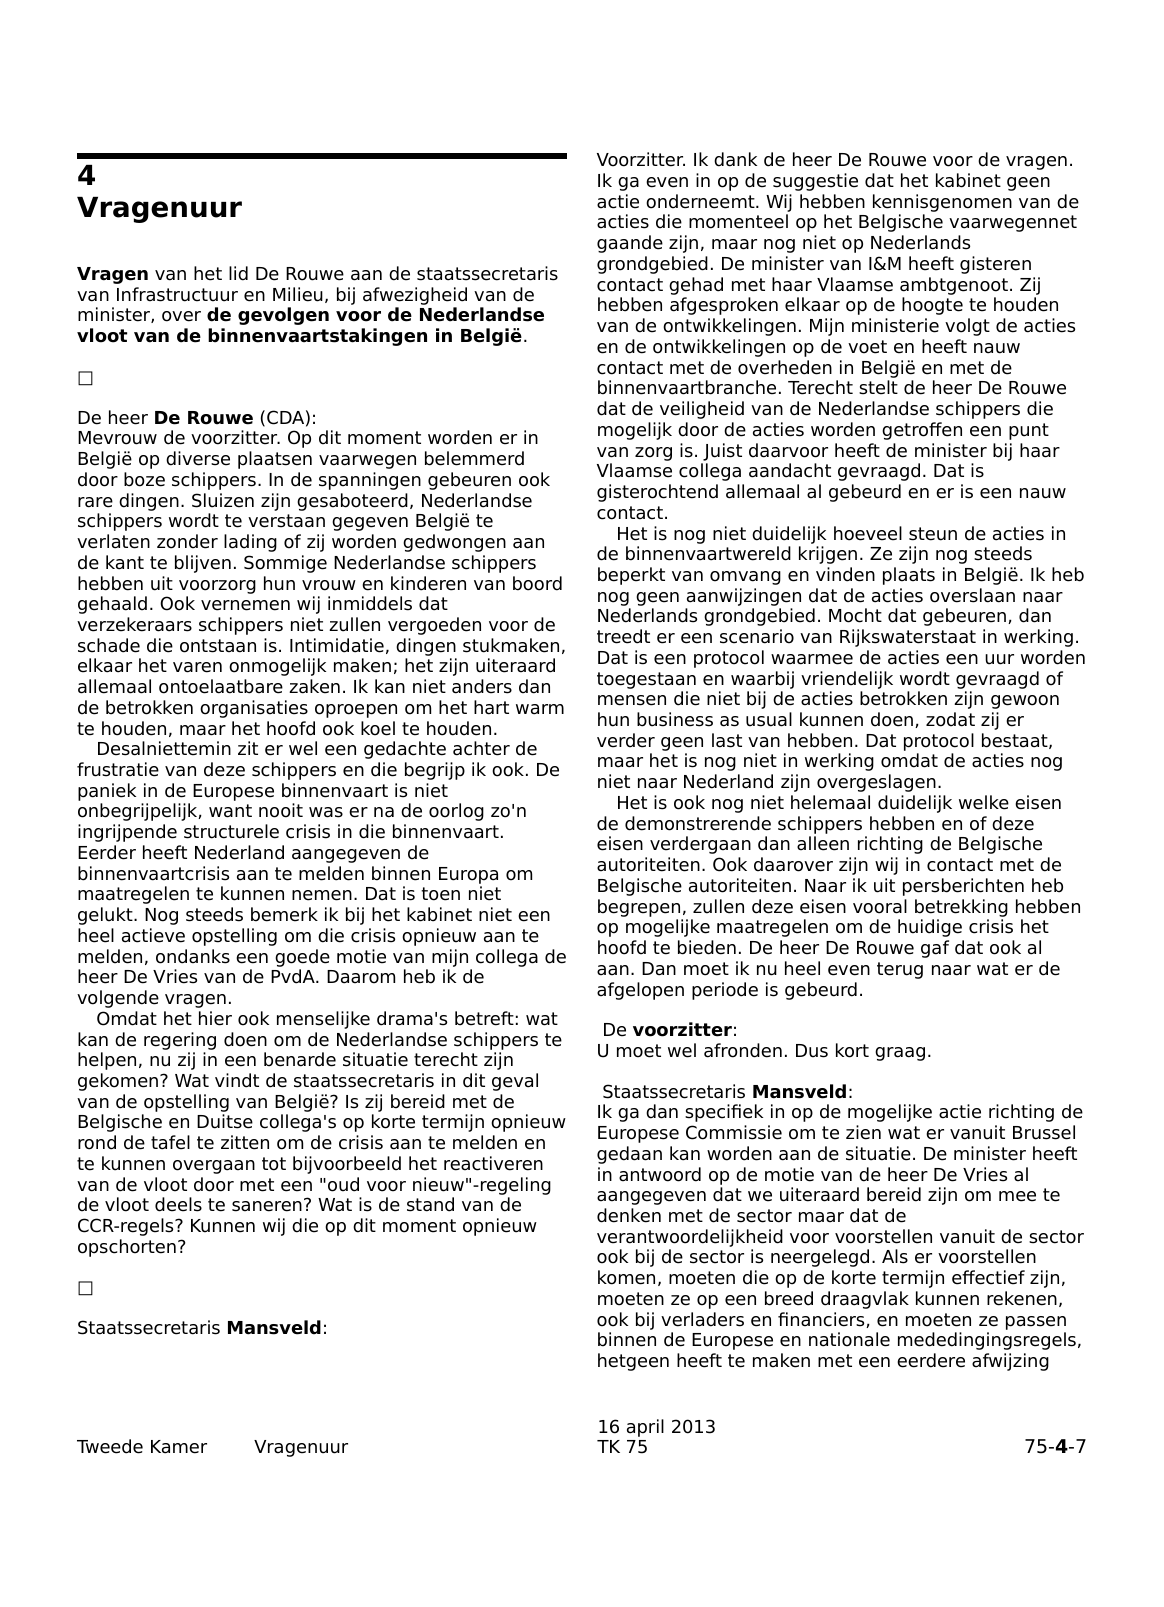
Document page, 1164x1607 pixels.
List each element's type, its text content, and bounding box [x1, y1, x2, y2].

text Vragen van het lid De Rouwe aan de staatssecretaris van Infrastructuur en Milieu, bij afwezigheid van de minister, over de gevolgen voor de Nederlandse vloot van de binnenvaartstakingen in België. [77, 264, 567, 347]
text □ [77, 1277, 567, 1298]
text Staatssecretaris Mansveld: [596, 1082, 1087, 1102]
text De heer De Rouwe (CDA): [77, 407, 567, 428]
text Desalniettemin zit er wel een gedachte achter de frustratie van deze schippers en die begrijp ik ook. De paniek in de Europese binnenvaart is niet onbegrijpelijk, want nooit was er na de oorlog zo'n ingrijpende structurele crisis in die binnenvaart. Eerder heeft Nederland aangegeven de binnenvaartcrisis aan te melden binnen Europa om maatregelen te kunnen nemen. Dat is toen niet gelukt. Nog steeds bemerk ik bij het kabinet niet een heel actieve opstelling om die crisis opnieuw aan te melden, ondanks een goede motie van mijn collega de heer De Vries van de PvdA. Daarom heb ik de volgende vragen. [77, 739, 567, 1009]
text Voorzitter. Ik dank de heer De Rouwe voor de vragen. Ik ga even in op de suggestie dat het kabinet geen actie onderneemt. Wij hebben kennisgenomen van de acties die momenteel op het Belgische vaarwegennet gaande zijn, maar nog niet op Nederlands grondgebied. De minister van I&M heeft gisteren contact gehad met haar Vlaamse ambtgenoot. Zij hebben afgesproken elkaar op de hoogte te houden van de ontwikkelingen. Mijn ministerie volgt de acties en de ontwikkelingen op de voet en heeft nauw contact met de overheden in België en met de binnenvaartbranche. Terecht stelt de heer De Rouwe dat de veiligheid van de Nederlandse schippers die mogelijk door de acties worden getroffen een punt van zorg is. Juist daarvoor heeft de minister bij haar Vlaamse collega aandacht gevraagd. Dat is gisterochtend allemaal al gebeurd en er is een nauw contact. [596, 150, 1087, 523]
text □ [77, 367, 567, 387]
text Staatssecretaris Mansveld: [77, 1318, 567, 1339]
title 4 Vragenuur [77, 159, 567, 224]
text Het is ook nog niet helemaal duidelijk welke eisen de demonstrerende schippers hebben en of deze eisen verdergaan dan alleen richting de Belgische autoriteiten. Ook daarover zijn wij in contact met de Belgische autoriteiten. Naar ik uit persberichten heb begrepen, zullen deze eisen vooral betrekking hebben op mogelijke maatregelen om de huidige crisis het hoofd te bieden. De heer De Rouwe gaf dat ook al aan. Dan moet ik nu heel even terug naar wat er de afgelopen periode is gebeurd. [596, 793, 1087, 1000]
text Het is nog niet duidelijk hoeveel steun de acties in de binnenvaartwereld krijgen. Ze zijn nog steeds beperkt van omvang en vinden plaats in België. Ik heb nog geen aanwijzingen dat de acties overslaan naar Nederlands grondgebied. Mocht dat gebeuren, dan treedt er een scenario van Rijkswaterstaat in werking. Dat is een protocol waarmee de acties een uur worden toegestaan en waarbij vriendelijk wordt gevraagd of mensen die niet bij de acties betrokken zijn gewoon hun business as usual kunnen doen, zodat zij er verder geen last van hebben. Dat protocol bestaat, maar het is nog niet in werking omdat de acties nog niet naar Nederland zijn overgeslagen. [596, 523, 1087, 793]
text Mevrouw de voorzitter. Op dit moment worden er in België op diverse plaatsen vaarwegen belemmerd door boze schippers. In de spanningen gebeuren ook rare dingen. Sluizen zijn gesaboteerd, Nederlandse schippers wordt te verstaan gegeven België te verlaten zonder lading of zij worden gedwongen aan de kant te blijven. Sommige Nederlandse schippers hebben uit voorzorg hun vrouw en kinderen van boord gehaald. Ook vernemen wij inmiddels dat verzekeraars schippers niet zullen vergoeden voor de schade die ontstaan is. Intimidatie, dingen stukmaken, elkaar het varen onmogelijk maken; het zijn uiteraard allemaal ontoelaatbare zaken. Ik kan niet anders dan de betrokken organisaties oproepen om het hart warm te houden, maar het hoofd ook koel te houden. [77, 428, 567, 739]
text Ik ga dan specifiek in op de mogelijke actie richting de Europese Commissie om te zien wat er vanuit Brussel gedaan kan worden aan de situatie. De minister heeft in antwoord op de motie van de heer De Vries al aangegeven dat we uiteraard bereid zijn om mee te denken met de sector maar dat de verantwoordelijkheid voor voorstellen vanuit de sector ook bij de sector is neergelegd. Als er voorstellen komen, moeten die op de korte termijn effectief zijn, moeten ze op een breed draagvlak kunnen rekenen, ook bij verladers en financiers, en moeten ze passen binnen de Europese en nationale mededingingsregels, hetgeen heeft te maken met een eerdere afwijzing [596, 1102, 1087, 1372]
text De voorzitter: [596, 1020, 1087, 1041]
text U moet wel afronden. Dus kort graag. [596, 1041, 1087, 1062]
text Omdat het hier ook menselijke drama's betreft: wat kan de regering doen om de Nederlandse schippers te helpen, nu zij in een benarde situatie terecht zijn gekomen? Wat vindt de staatssecretaris in dit geval van de opstelling van België? Is zij bereid met de Belgische en Duitse collega's op korte termijn opnieuw rond de tafel te zitten om de crisis aan te melden en te kunnen overgaan tot bijvoorbeeld het reactiveren van de vloot door met een "oud voor nieuw"-regeling de vloot deels te saneren? Wat is de stand van de CCR-regels? Kunnen wij die op dit moment opnieuw opschorten? [77, 1009, 567, 1257]
